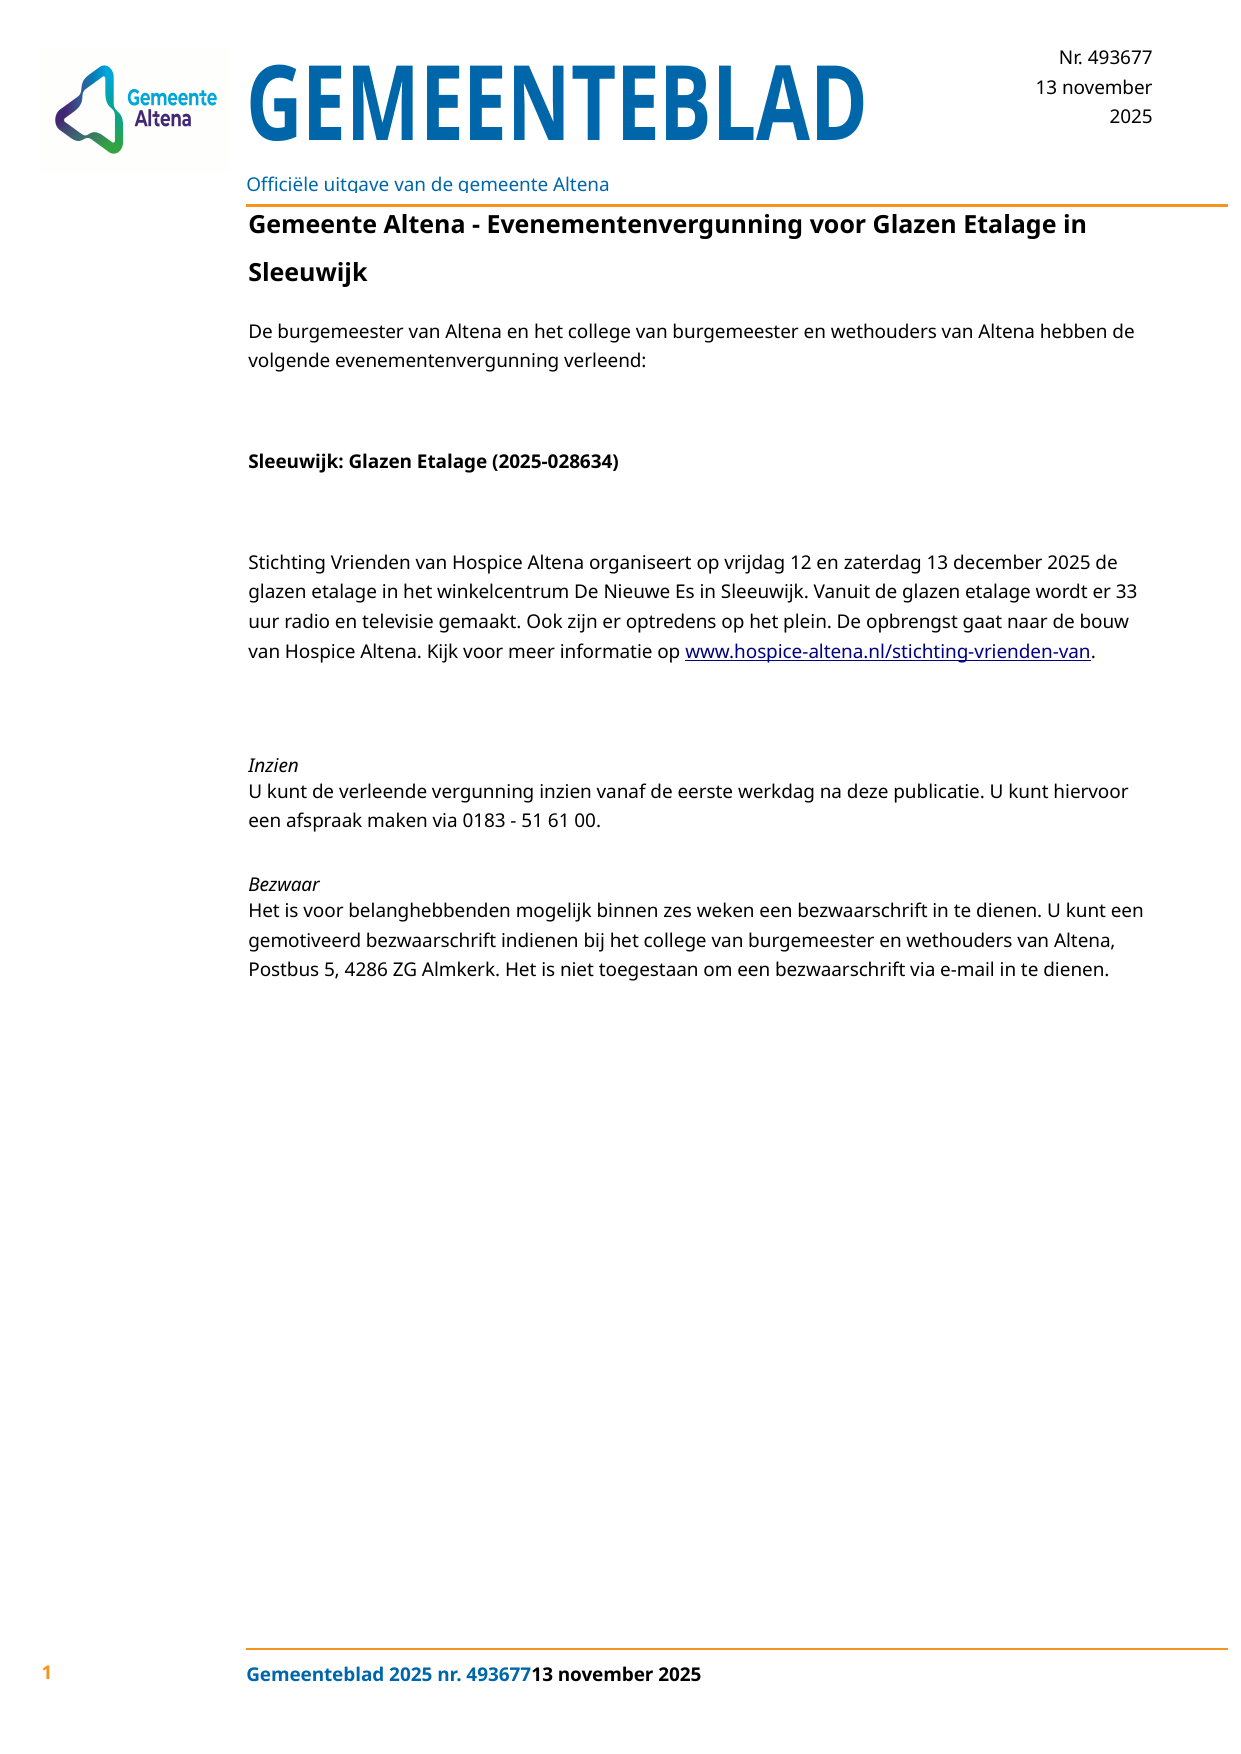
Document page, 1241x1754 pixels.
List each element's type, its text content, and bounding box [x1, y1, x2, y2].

text Stichting Vrienden van Hospice Altena organiseert op vrijdag 12 en zaterdag 13 december 2025 de glazen etalage in het winkelcentrum De Nieuwe Es in Sleeuwijk. Vanuit de glazen etalage wordt er 33 uur radio en televisie gemaakt. Ook zijn er optredens op het plein. De opbrengst gaat naar de bouw van Hospice Altena. Kijk voor meer informatie op www.hospice-altena.nl/stichting-vrienden-van. [248, 549, 1152, 664]
text Sleeuwijk: Glazen Etalage (2025-028634) [248, 448, 1152, 474]
text De burgemeester van Altena en het college van burgemeester en wethouders van Altena hebben de volgende evenementenvergunning verleend: [248, 318, 1152, 373]
text U kunt de verleende vergunning inzien vanaf de eerste werkdag na deze publicatie. U kunt hiervoor een afspraak maken via 0183 - 51 61 00. [248, 778, 1152, 833]
text Inzien [248, 752, 1152, 778]
picture [41, 47, 231, 172]
text Gemeente Altena - Evenementenvergunning voor Glazen Etalage in Sleeuwijk [248, 207, 1152, 288]
text Het is voor belanghebbenden mogelijk binnen zes weken een bezwaarschrift in te dienen. U kunt een gemotiveerd bezwaarschrift indienen bij het college van burgemeester en wethouders van Altena, Postbus 5, 4286 ZG Almkerk. Het is niet toegestaan om een bezwaarschrift via e-mail in te dienen. [248, 897, 1152, 982]
text Bezwaar [248, 872, 1152, 897]
